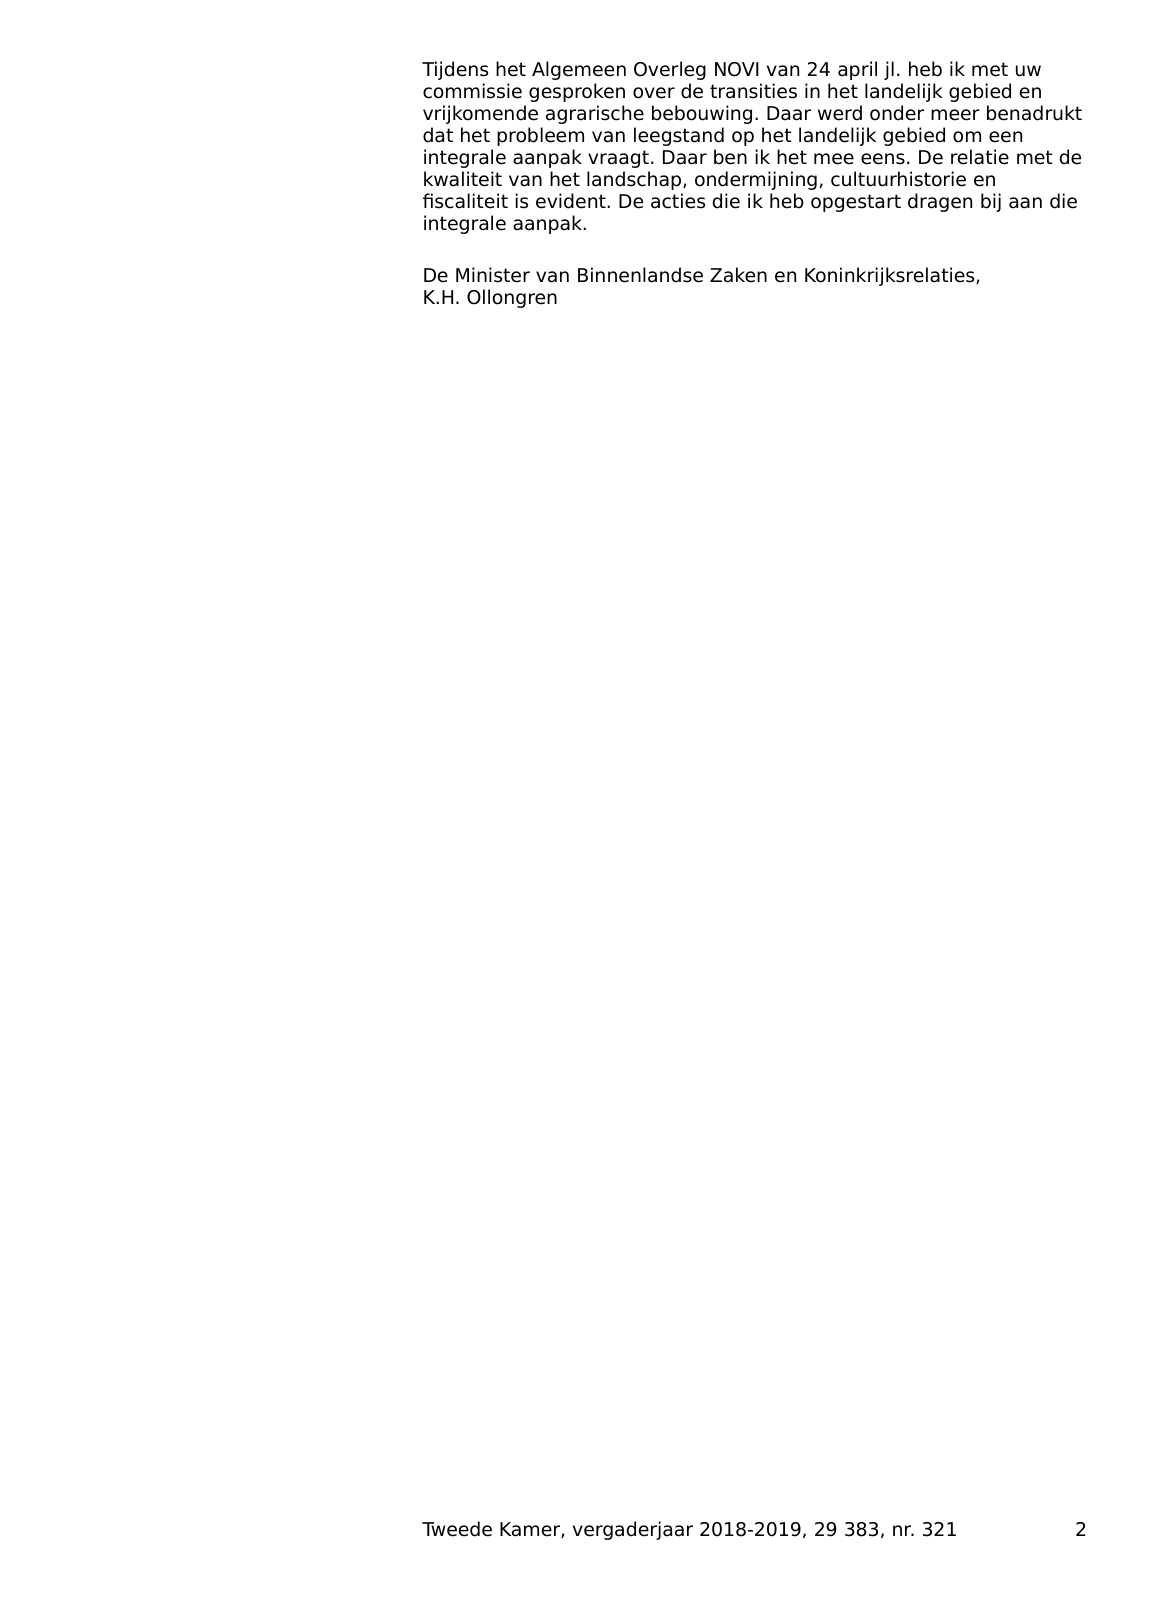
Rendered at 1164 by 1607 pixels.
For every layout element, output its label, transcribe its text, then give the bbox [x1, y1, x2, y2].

text De Minister van Binnenlandse Zaken en Koninkrijksrelaties, K.H. Ollongren [422, 265, 1087, 309]
text Tijdens het Algemeen Overleg NOVI van 24 april jl. heb ik met uw commissie gesproken over de transities in het landelijk gebied en vrijkomende agrarische bebouwing. Daar werd onder meer benadrukt dat het probleem van leegstand op het landelijk gebied om een integrale aanpak vraagt. Daar ben ik het mee eens. De relatie met de kwaliteit van het landschap, ondermijning, cultuurhistorie en fiscaliteit is evident. De acties die ik heb opgestart dragen bij aan die integrale aanpak. [422, 59, 1087, 235]
